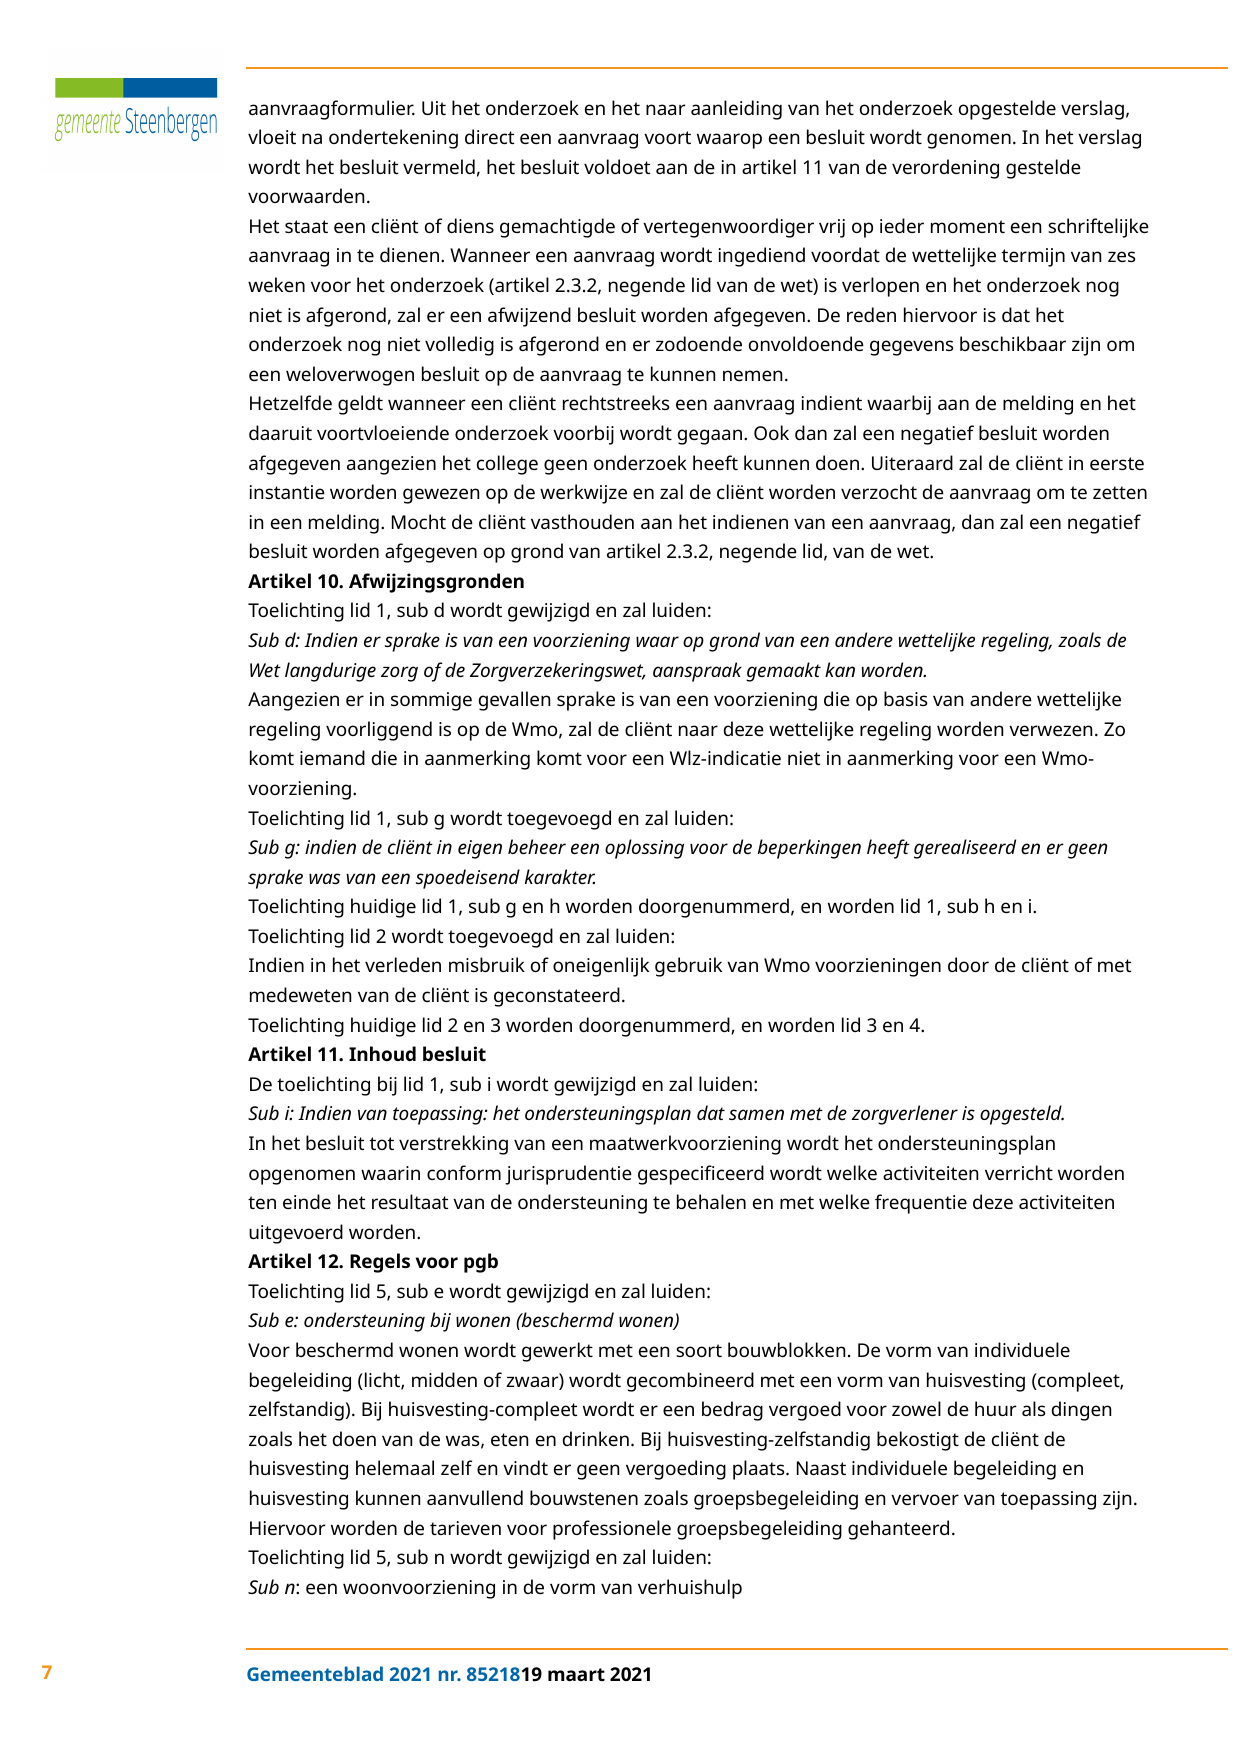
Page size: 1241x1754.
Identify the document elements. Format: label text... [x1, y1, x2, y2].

text Toelichting lid 1, sub d wordt gewijzigd en zal luiden: [248, 598, 1152, 623]
text Sub d: Indien er sprake is van een voorziening waar op grond van een andere wettelijke regeling, zoals de Wet langdurige zorg of de Zorgverzekeringswet, aanspraak gemaakt kan worden. [248, 627, 1152, 683]
text In het besluit tot verstrekking van een maatwerkvoorziening wordt het ondersteuningsplan opgenomen waarin conform jurisprudentie gespecificeerd wordt welke activiteiten verricht worden ten einde het resultaat van de ondersteuning te behalen en met welke frequentie deze activiteiten uitgevoerd worden. [248, 1130, 1152, 1245]
text Sub e: ondersteuning bij wonen (beschermd wonen) [248, 1308, 1152, 1333]
text Sub i: Indien van toepassing: het ondersteuningsplan dat samen met de zorgverlener is opgesteld. [248, 1101, 1152, 1126]
text aanvraagformulier. Uit het onderzoek en het naar aanleiding van het onderzoek opgestelde verslag, vloeit na ondertekening direct een aanvraag voort waarop een besluit wordt genomen. In het verslag wordt het besluit vermeld, het besluit voldoet aan de in artikel 11 van de verordening gestelde voorwaarden. [248, 95, 1152, 209]
text Voor beschermd wonen wordt gewerkt met een soort bouwblokken. De vorm van individuele begeleiding (licht, midden of zwaar) wordt gecombineerd met een vorm van huisvesting (compleet, zelfstandig). Bij huisvesting-compleet wordt er een bedrag vergoed voor zowel de huur als dingen zoals het doen van de was, eten en drinken. Bij huisvesting-zelfstandig bekostigt de cliënt de huisvesting helemaal zelf en vindt er geen vergoeding plaats. Naast individuele begeleiding en huisvesting kunnen aanvullend bouwstenen zoals groepsbegeleiding en vervoer van toepassing zijn. Hiervoor worden de tarieven voor professionele groepsbegeleiding gehanteerd. [248, 1337, 1152, 1541]
text Toelichting lid 5, sub n wordt gewijzigd en zal luiden: [248, 1544, 1152, 1570]
text Hetzelfde geldt wanneer een cliënt rechtstreeks een aanvraag indient waarbij aan de melding en het daaruit voortvloeiende onderzoek voorbij wordt gegaan. Ook dan zal een negatief besluit worden afgegeven aangezien het college geen onderzoek heeft kunnen doen. Uiteraard zal de cliënt in eerste instantie worden gewezen op de werkwijze en zal de cliënt worden verzocht de aanvraag om te zetten in een melding. Mocht de cliënt vasthouden aan het indienen van een aanvraag, dan zal een negatief besluit worden afgegeven op grond van artikel 2.3.2, negende lid, van de wet. [248, 391, 1152, 564]
text Aangezien er in sommige gevallen sprake is van een voorziening die op basis van andere wettelijke regeling voorliggend is op de Wmo, zal de cliënt naar deze wettelijke regeling worden verwezen. Zo komt iemand die in aanmerking komt voor een Wlz-indicatie niet in aanmerking voor een Wmo-voorziening. [248, 686, 1152, 801]
text Toelichting huidige lid 1, sub g en h worden doorgenummerd, en worden lid 1, sub h en i. [248, 893, 1152, 919]
text Toelichting lid 2 wordt toegevoegd en zal luiden: [248, 923, 1152, 949]
picture [41, 47, 231, 172]
text Het staat een cliënt of diens gemachtigde of vertegenwoordiger vrij op ieder moment een schriftelijke aanvraag in te dienen. Wanneer een aanvraag wordt ingediend voordat de wettelijke termijn van zes weken voor het onderzoek (artikel 2.3.2, negende lid van de wet) is verlopen en het onderzoek nog niet is afgerond, zal er een afwijzend besluit worden afgegeven. De reden hiervoor is dat het onderzoek nog niet volledig is afgerond en er zodoende onvoldoende gegevens beschikbaar zijn om een weloverwogen besluit op de aanvraag te kunnen nemen. [248, 213, 1152, 387]
text Indien in het verleden misbruik of oneigenlijk gebruik van Wmo voorzieningen door de cliënt of met medeweten van de cliënt is geconstateerd. [248, 953, 1152, 1008]
text Toelichting lid 5, sub e wordt gewijzigd en zal luiden: [248, 1278, 1152, 1304]
text Toelichting lid 1, sub g wordt toegevoegd en zal luiden: [248, 805, 1152, 831]
text Sub g: indien de cliënt in eigen beheer een oplossing voor de beperkingen heeft gerealiseerd en er geen sprake was van een spoedeisend karakter. [248, 834, 1152, 890]
text Artikel 10. Afwijzingsgronden [248, 568, 1152, 594]
text De toelichting bij lid 1, sub i wordt gewijzigd en zal luiden: [248, 1071, 1152, 1097]
text Sub n: een woonvoorziening in de vorm van verhuishulp [248, 1574, 1152, 1600]
text Toelichting huidige lid 2 en 3 worden doorgenummerd, en worden lid 3 en 4. [248, 1012, 1152, 1038]
text Artikel 11. Inhoud besluit [248, 1041, 1152, 1067]
text Artikel 12. Regels voor pgb [248, 1248, 1152, 1274]
